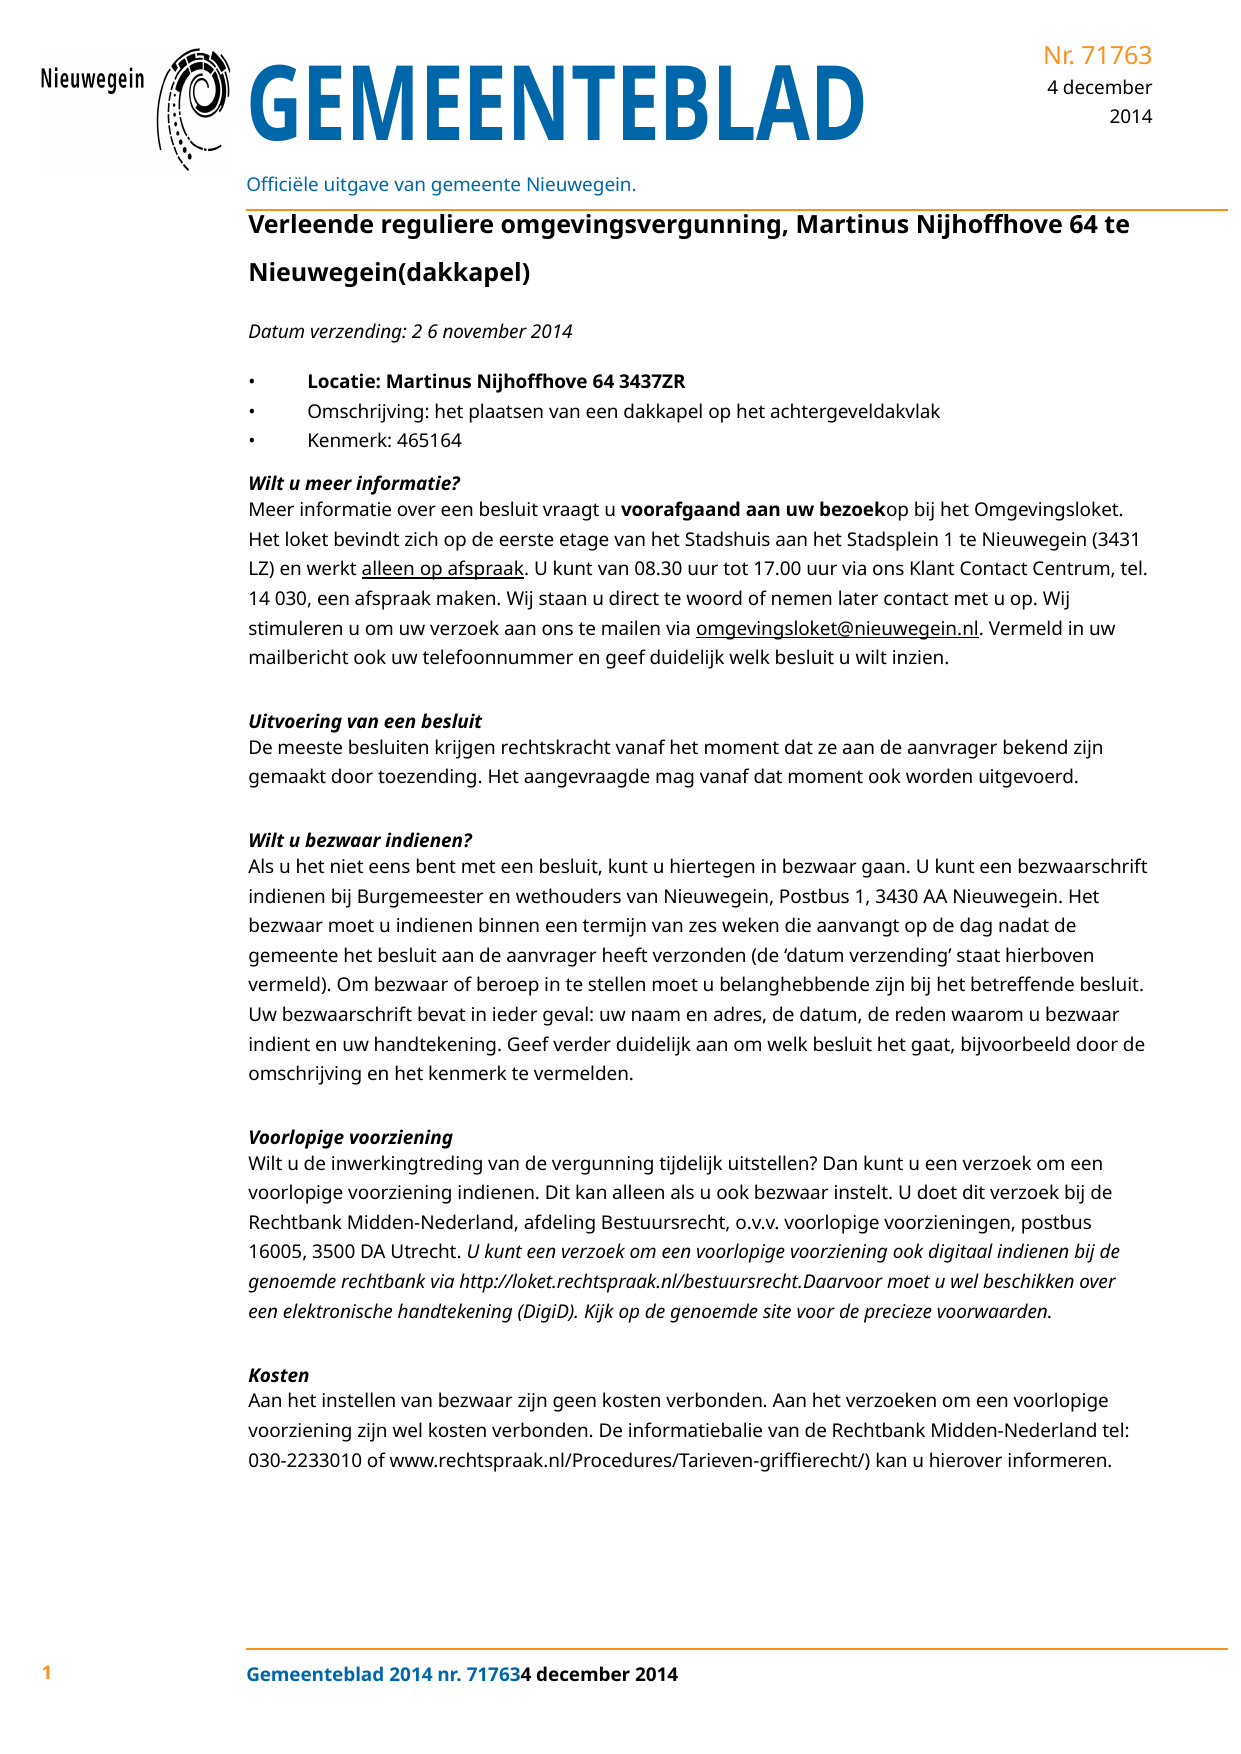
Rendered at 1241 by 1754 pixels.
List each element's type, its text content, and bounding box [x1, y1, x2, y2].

text Als u het niet eens bent met een besluit, kunt u hiertegen in bezwaar gaan. U kunt een bezwaarschrift indienen bij Burgemeester en wethouders van Nieuwegein, Postbus 1, 3430 AA Nieuwegein. Het bezwaar moet u indienen binnen een termijn van zes weken die aanvangt op de dag nadat de gemeente het besluit aan de aanvrager heeft verzonden (de ‘datum verzending’ staat hierboven vermeld). Om bezwaar of beroep in te stellen moet u belanghebbende zijn bij het betreffende besluit. Uw bezwaarschrift bevat in ieder geval: uw naam en adres, de datum, de reden waarom u bezwaar indient en uw handtekening. Geef verder duidelijk aan om welk besluit het gaat, bijvoorbeeld door de omschrijving en het kenmerk te vermelden. [248, 853, 1152, 1086]
text Uitvoering van een besluit [248, 708, 1152, 734]
text Kosten [248, 1362, 1152, 1388]
text Wilt u bezwaar indienen? [248, 827, 1152, 853]
text Datum verzending: 2 6 november 2014 [248, 318, 1152, 344]
picture [41, 47, 231, 172]
text Wilt u meer informatie? [248, 471, 1152, 496]
text Meer informatie over een besluit vraagt u voorafgaand aan uw bezoekop bij het Omgevingsloket. Het loket bevindt zich op de eerste etage van het Stadshuis aan het Stadsplein 1 te Nieuwegein (3431 LZ) en werkt alleen op afspraak. U kunt van 08.30 uur tot 17.00 uur via ons Klant Contact Centrum, tel. 14 030, een afspraak maken. Wij staan u direct te woord of nemen later contact met u op. Wij stimuleren u om uw verzoek aan ons te mailen via omgevingsloket@nieuwegein.nl. Vermeld in uw mailbericht ook uw telefoonnummer en geef duidelijk welk besluit u wilt inzien. [248, 496, 1152, 670]
list Omschrijving: het plaatsen van een dakkapel op het achtergeveldakvlak [248, 398, 1152, 424]
text Aan het instellen van bezwaar zijn geen kosten verbonden. Aan het verzoeken om een voorlopige voorziening zijn wel kosten verbonden. De informatiebalie van de Rechtbank Midden-Nederland tel: 030-2233010 of www.rechtspraak.nl/Procedures/Tarieven-griffierecht/) kan u hierover informeren. [248, 1388, 1152, 1472]
text Wilt u de inwerkingtreding van de vergunning tijdelijk uitstellen? Dan kunt u een verzoek om een voorlopige voorziening indienen. Dit kan alleen als u ook bezwaar instelt. U doet dit verzoek bij de Rechtbank Midden-Nederland, afdeling Bestuursrecht, o.v.v. voorlopige voorzieningen, postbus 16005, 3500 DA Utrecht. U kunt een verzoek om een voorlopige voorziening ook digitaal indienen bij de genoemde rechtbank via http://loket.rechtspraak.nl/bestuursrecht.Daarvoor moet u wel beschikken over een elektronische handtekening (DigiD). Kijk op de genoemde site voor de precieze voorwaarden. [248, 1150, 1152, 1324]
text De meeste besluiten krijgen rechtskracht vanaf het moment dat ze aan de aanvrager bekend zijn gemaakt door toezending. Het aangevraagde mag vanaf dat moment ook worden uitgevoerd. [248, 734, 1152, 789]
list Locatie: Martinus Nijhoffhove 64 3437ZR [248, 368, 1152, 394]
text Voorlopige voorziening [248, 1124, 1152, 1150]
text Verleende reguliere omgevingsvergunning, Martinus Nijhoffhove 64 te Nieuwegein(dakkapel) [248, 211, 1152, 288]
list Kenmerk: 465164 [248, 427, 1152, 453]
